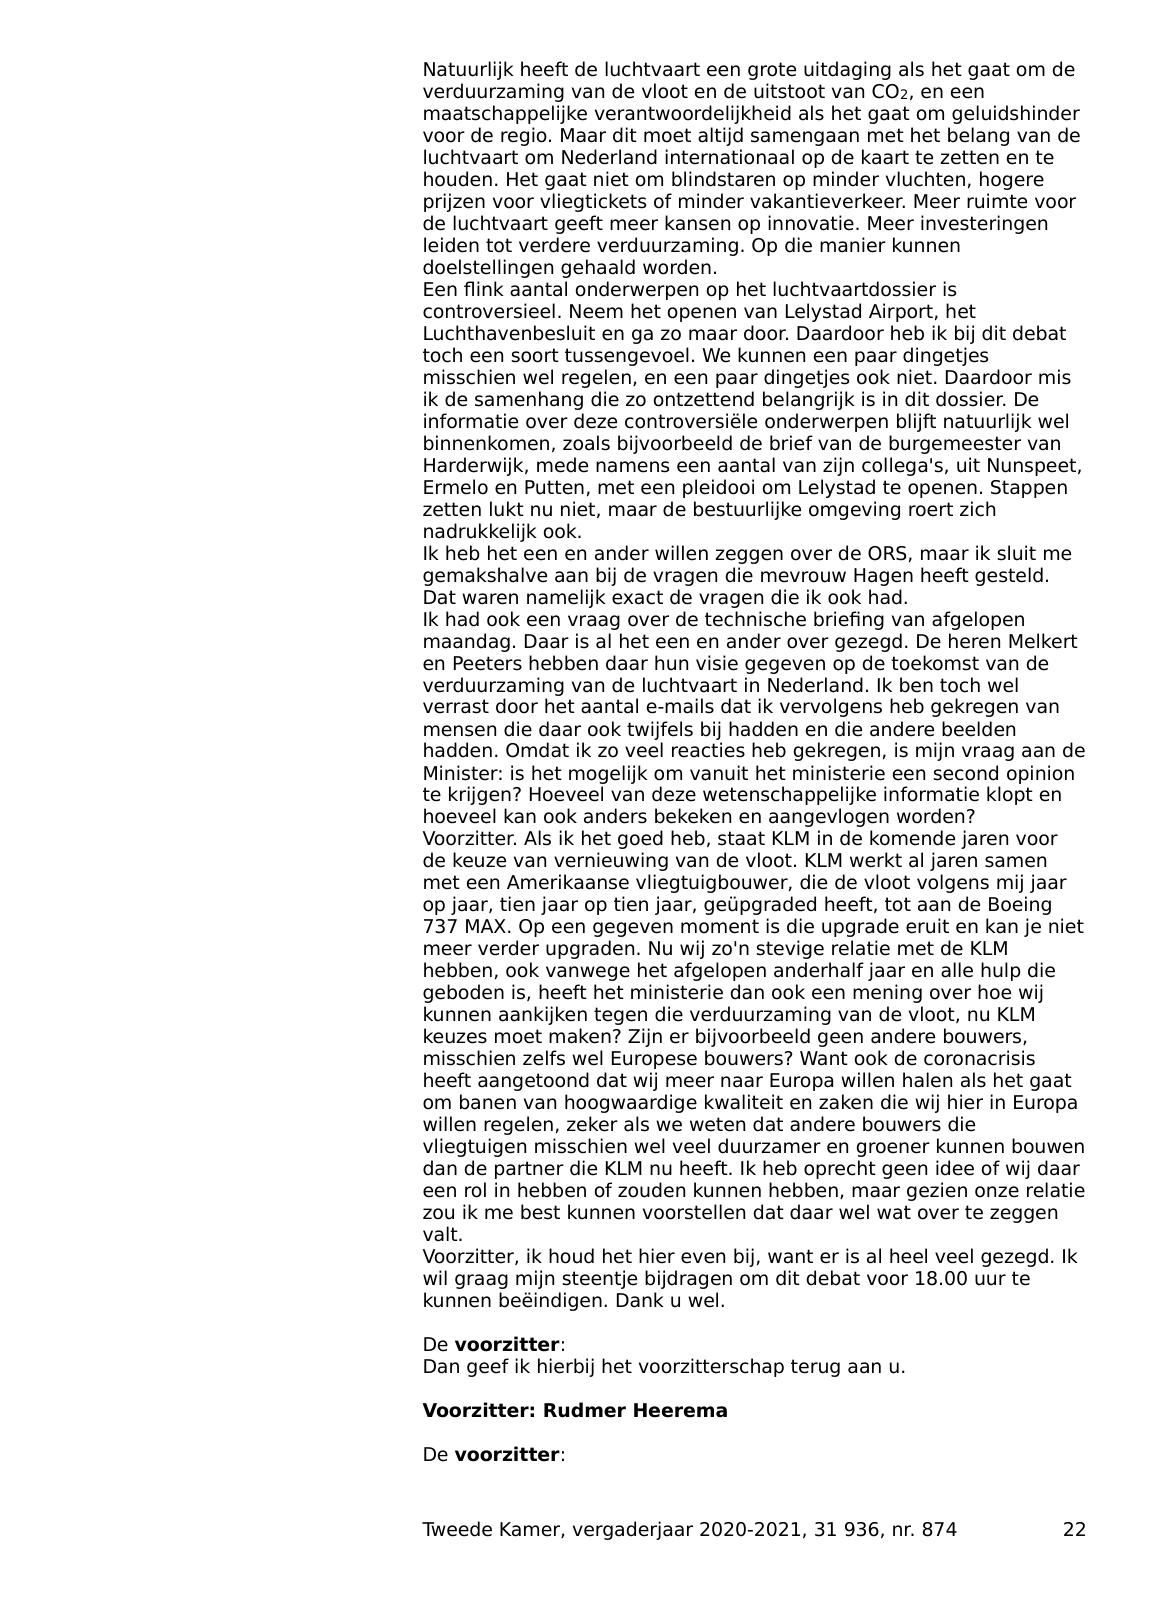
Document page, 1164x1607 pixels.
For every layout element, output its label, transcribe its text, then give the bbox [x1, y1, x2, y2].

text De voorzitter: [422, 1444, 1087, 1466]
text Een flink aantal onderwerpen op het luchtvaartdossier is controversieel. Neem het openen van Lelystad Airport, het Luchthavenbesluit en ga zo maar door. Daardoor heb ik bij dit debat toch een soort tussengevoel. We kunnen een paar dingetjes misschien wel regelen, en een paar dingetjes ook niet. Daardoor mis ik de samenhang die zo ontzettend belangrijk is in dit dossier. De informatie over deze controversiële onderwerpen blijft natuurlijk wel binnenkomen, zoals bijvoorbeeld de brief van de burgemeester van Harderwijk, mede namens een aantal van zijn collega's, uit Nunspeet, Ermelo en Putten, met een pleidooi om Lelystad te openen. Stappen zetten lukt nu niet, maar de bestuurlijke omgeving roert zich nadrukkelijk ook. [422, 279, 1087, 543]
text Natuurlijk heeft de luchtvaart een grote uitdaging als het gaat om de verduurzaming van de vloot en de uitstoot van CO2, en een maatschappelijke verantwoordelijkheid als het gaat om geluidshinder voor de regio. Maar dit moet altijd samengaan met het belang van de luchtvaart om Nederland internationaal op de kaart te zetten en te houden. Het gaat niet om blindstaren op minder vluchten, hogere prijzen voor vliegtickets of minder vakantieverkeer. Meer ruimte voor de luchtvaart geeft meer kansen op innovatie. Meer investeringen leiden tot verdere verduurzaming. Op die manier kunnen doelstellingen gehaald worden. [422, 59, 1087, 279]
text Voorzitter, ik houd het hier even bij, want er is al heel veel gezegd. Ik wil graag mijn steentje bijdragen om dit debat voor 18.00 uur te kunnen beëindigen. Dank u wel. [422, 1246, 1087, 1312]
text Ik had ook een vraag over de technische briefing van afgelopen maandag. Daar is al het een en ander over gezegd. De heren Melkert en Peeters hebben daar hun visie gegeven op de toekomst van de verduurzaming van de luchtvaart in Nederland. Ik ben toch wel verrast door het aantal e-mails dat ik vervolgens heb gekregen van mensen die daar ook twijfels bij hadden en die andere beelden hadden. Omdat ik zo veel reacties heb gekregen, is mijn vraag aan de Minister: is het mogelijk om vanuit het ministerie een second opinion te krijgen? Hoeveel van deze wetenschappelijke informatie klopt en hoeveel kan ook anders bekeken en aangevlogen worden? [422, 608, 1087, 828]
text De voorzitter: [422, 1334, 1087, 1356]
text Ik heb het een en ander willen zeggen over de ORS, maar ik sluit me gemakshalve aan bij de vragen die mevrouw Hagen heeft gesteld. Dat waren namelijk exact de vragen die ik ook had. [422, 543, 1087, 608]
text Voorzitter. Als ik het goed heb, staat KLM in de komende jaren voor de keuze van vernieuwing van de vloot. KLM werkt al jaren samen met een Amerikaanse vliegtuigbouwer, die de vloot volgens mij jaar op jaar, tien jaar op tien jaar, geüpgraded heeft, tot aan de Boeing 737 MAX. Op een gegeven moment is die upgrade eruit en kan je niet meer verder upgraden. Nu wij zo'n stevige relatie met de KLM hebben, ook vanwege het afgelopen anderhalf jaar en alle hulp die geboden is, heeft het ministerie dan ook een mening over hoe wij kunnen aankijken tegen die verduurzaming van de vloot, nu KLM keuzes moet maken? Zijn er bijvoorbeeld geen andere bouwers, misschien zelfs wel Europese bouwers? Want ook de coronacrisis heeft aangetoond dat wij meer naar Europa willen halen als het gaat om banen van hoogwaardige kwaliteit en zaken die wij hier in Europa willen regelen, zeker als we weten dat andere bouwers die vliegtuigen misschien wel veel duurzamer en groener kunnen bouwen dan de partner die KLM nu heeft. Ik heb oprecht geen idee of wij daar een rol in hebben of zouden kunnen hebben, maar gezien onze relatie zou ik me best kunnen voorstellen dat daar wel wat over te zeggen valt. [422, 828, 1087, 1246]
text Dan geef ik hierbij het voorzitterschap terug aan u. [422, 1356, 1087, 1378]
subtitle Voorzitter: Rudmer Heerema [422, 1400, 1087, 1422]
